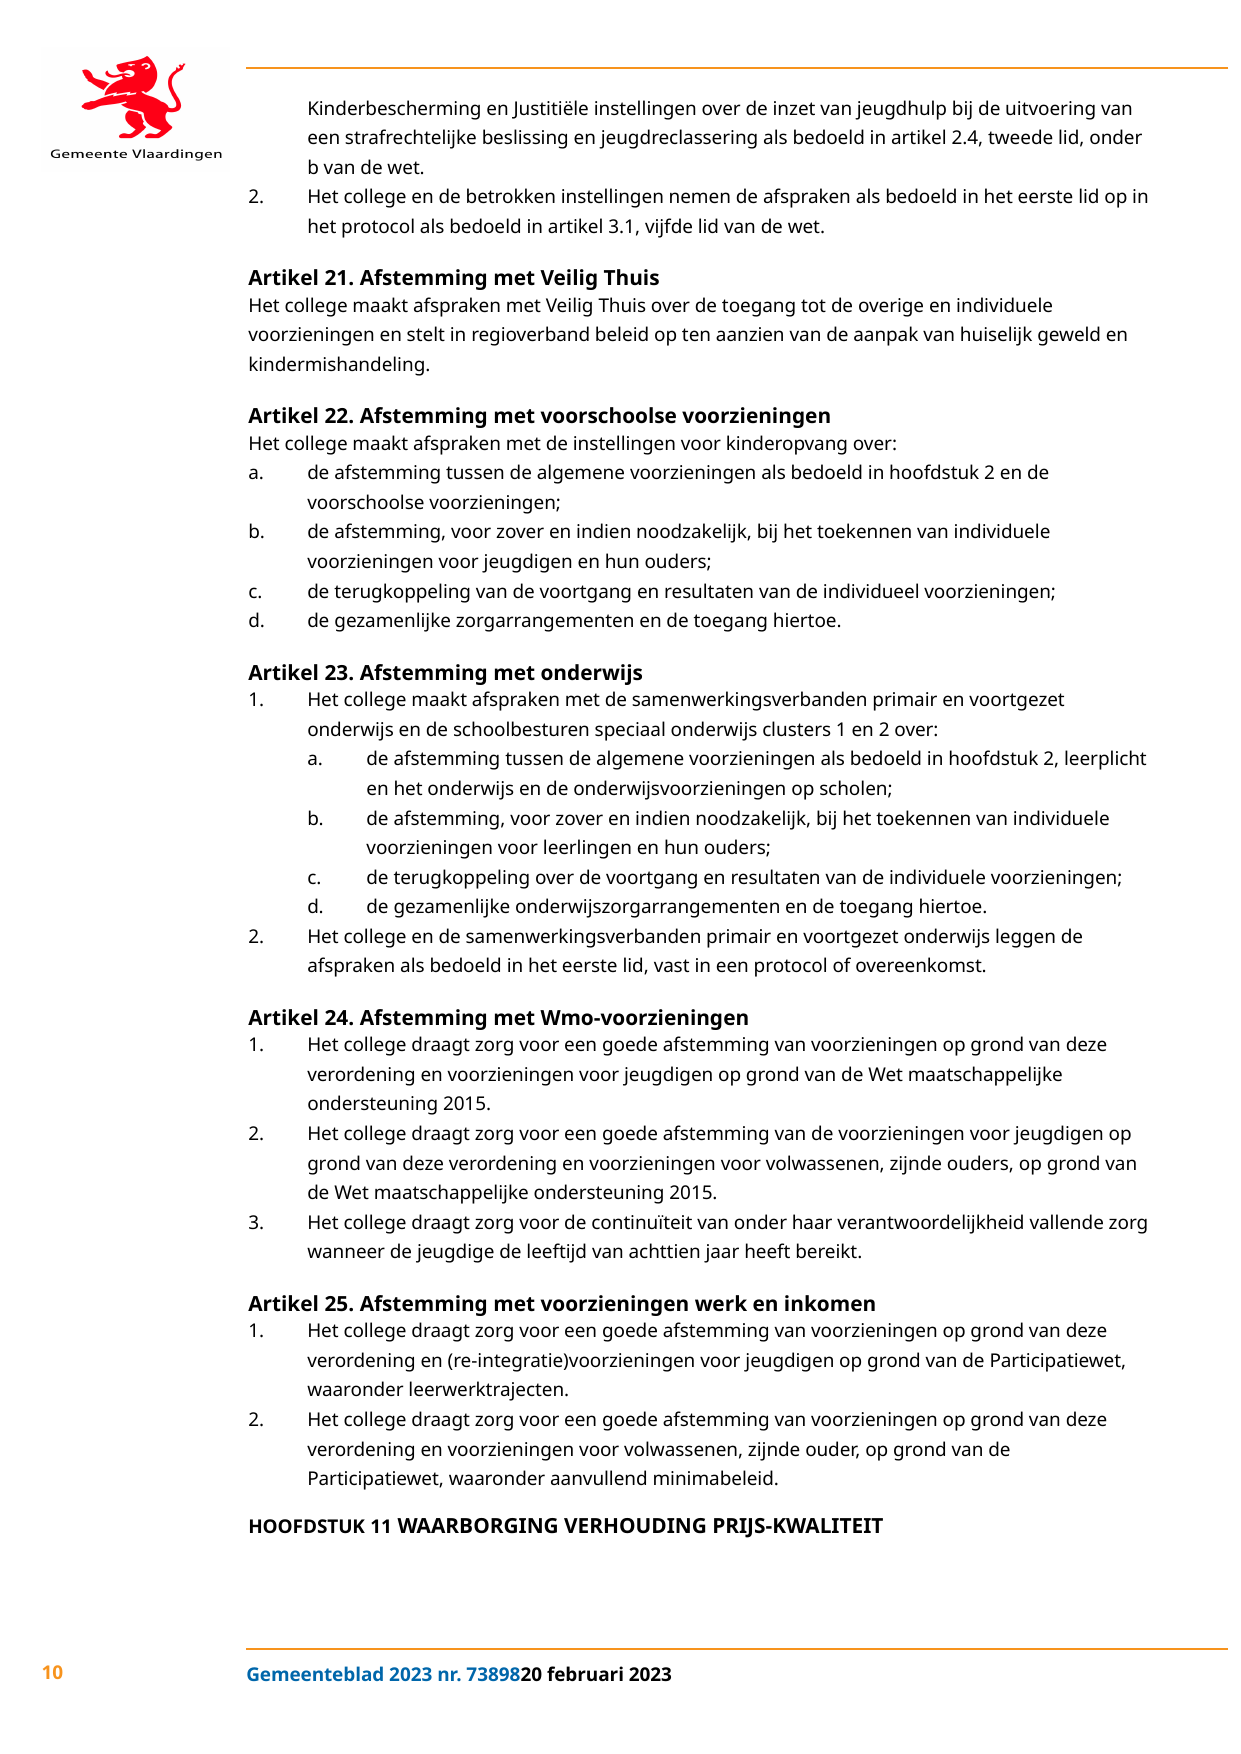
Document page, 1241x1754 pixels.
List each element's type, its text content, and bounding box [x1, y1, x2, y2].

text HOOFDSTUK 11 WAARBORGING VERHOUDING PRIJS-KWALITEIT [248, 1511, 1152, 1539]
list de afstemming tussen de algemene voorzieningen als bedoeld in hoofdstuk 2, leerplicht en het onderwijs en de onderwijsvoorzieningen op scholen; [307, 746, 1152, 801]
text Artikel 25. Afstemming met voorzieningen werk en inkomen [248, 1289, 1152, 1317]
list Het college en de samenwerkingsverbanden primair en voortgezet onderwijs leggen de afspraken als bedoeld in het eerste lid, vast in een protocol of overeenkomst. [248, 923, 1152, 978]
list Het college draagt zorg voor een goede afstemming van voorzieningen op grond van deze verordening en (re-integratie)voorzieningen voor jeugdigen op grond van de Participatiewet, waaronder leerwerktrajecten. [248, 1317, 1152, 1402]
text Het college maakt afspraken met Veilig Thuis over de toegang tot de overige en individuele voorzieningen en stelt in regioverband beleid op ten aanzien van de aanpak van huiselijk geweld en kindermishandeling. [248, 292, 1152, 377]
list de afstemming tussen de algemene voorzieningen als bedoeld in hoofdstuk 2 en de voorschoolse voorzieningen; [248, 459, 1152, 515]
list de gezamenlijke zorgarrangementen en de toegang hiertoe. [248, 607, 1152, 633]
picture [41, 47, 231, 172]
text Artikel 22. Afstemming met voorschoolse voorzieningen [248, 402, 1152, 430]
list Het college maakt afspraken met de samenwerkingsverbanden primair en voortgezet onderwijs en de schoolbesturen speciaal onderwijs clusters 1 en 2 over: [248, 686, 1152, 742]
list Het college draagt zorg voor een goede afstemming van voorzieningen op grond van deze verordening en voorzieningen voor jeugdigen op grond van de Wet maatschappelijke ondersteuning 2015. [248, 1031, 1152, 1116]
text Artikel 23. Afstemming met onderwijs [248, 658, 1152, 686]
text Het college maakt afspraken met de instellingen voor kinderopvang over: [248, 430, 1152, 456]
text Artikel 21. Afstemming met Veilig Thuis [248, 263, 1152, 292]
list de afstemming, voor zover en indien noodzakelijk, bij het toekennen van individuele voorzieningen voor leerlingen en hun ouders; [307, 805, 1152, 860]
list de terugkoppeling over de voortgang en resultaten van de individuele voorzieningen; [307, 864, 1152, 889]
list de terugkoppeling van de voortgang en resultaten van de individueel voorzieningen; [248, 578, 1152, 604]
list Het college draagt zorg voor een goede afstemming van voorzieningen op grond van deze verordening en voorzieningen voor volwassenen, zijnde ouder, op grond van de Participatiewet, waaronder aanvullend minimabeleid. [248, 1406, 1152, 1491]
list de gezamenlijke onderwijszorgarrangementen en de toegang hiertoe. [307, 893, 1152, 919]
list Het college draagt zorg voor de continuïteit van onder haar verantwoordelijkheid vallende zorg wanneer de jeugdige de leeftijd van achttien jaar heeft bereikt. [248, 1209, 1152, 1264]
list Het college en de betrokken instellingen nemen de afspraken als bedoeld in het eerste lid op in het protocol als bedoeld in artikel 3.1, vijfde lid van de wet. [248, 183, 1152, 239]
list de afstemming, voor zover en indien noodzakelijk, bij het toekennen van individuele voorzieningen voor jeugdigen en hun ouders; [248, 519, 1152, 574]
list Het college draagt zorg voor een goede afstemming van de voorzieningen voor jeugdigen op grond van deze verordening en voorzieningen voor volwassenen, zijnde ouders, op grond van de Wet maatschappelijke ondersteuning 2015. [248, 1120, 1152, 1205]
list Kinderbescherming en Justitiële instellingen over de inzet van jeugdhulp bij de uitvoering van een strafrechtelijke beslissing en jeugdreclassering als bedoeld in artikel 2.4, tweede lid, onder b van de wet. [248, 95, 1152, 180]
text Artikel 24. Afstemming met Wmo-voorzieningen [248, 1003, 1152, 1031]
